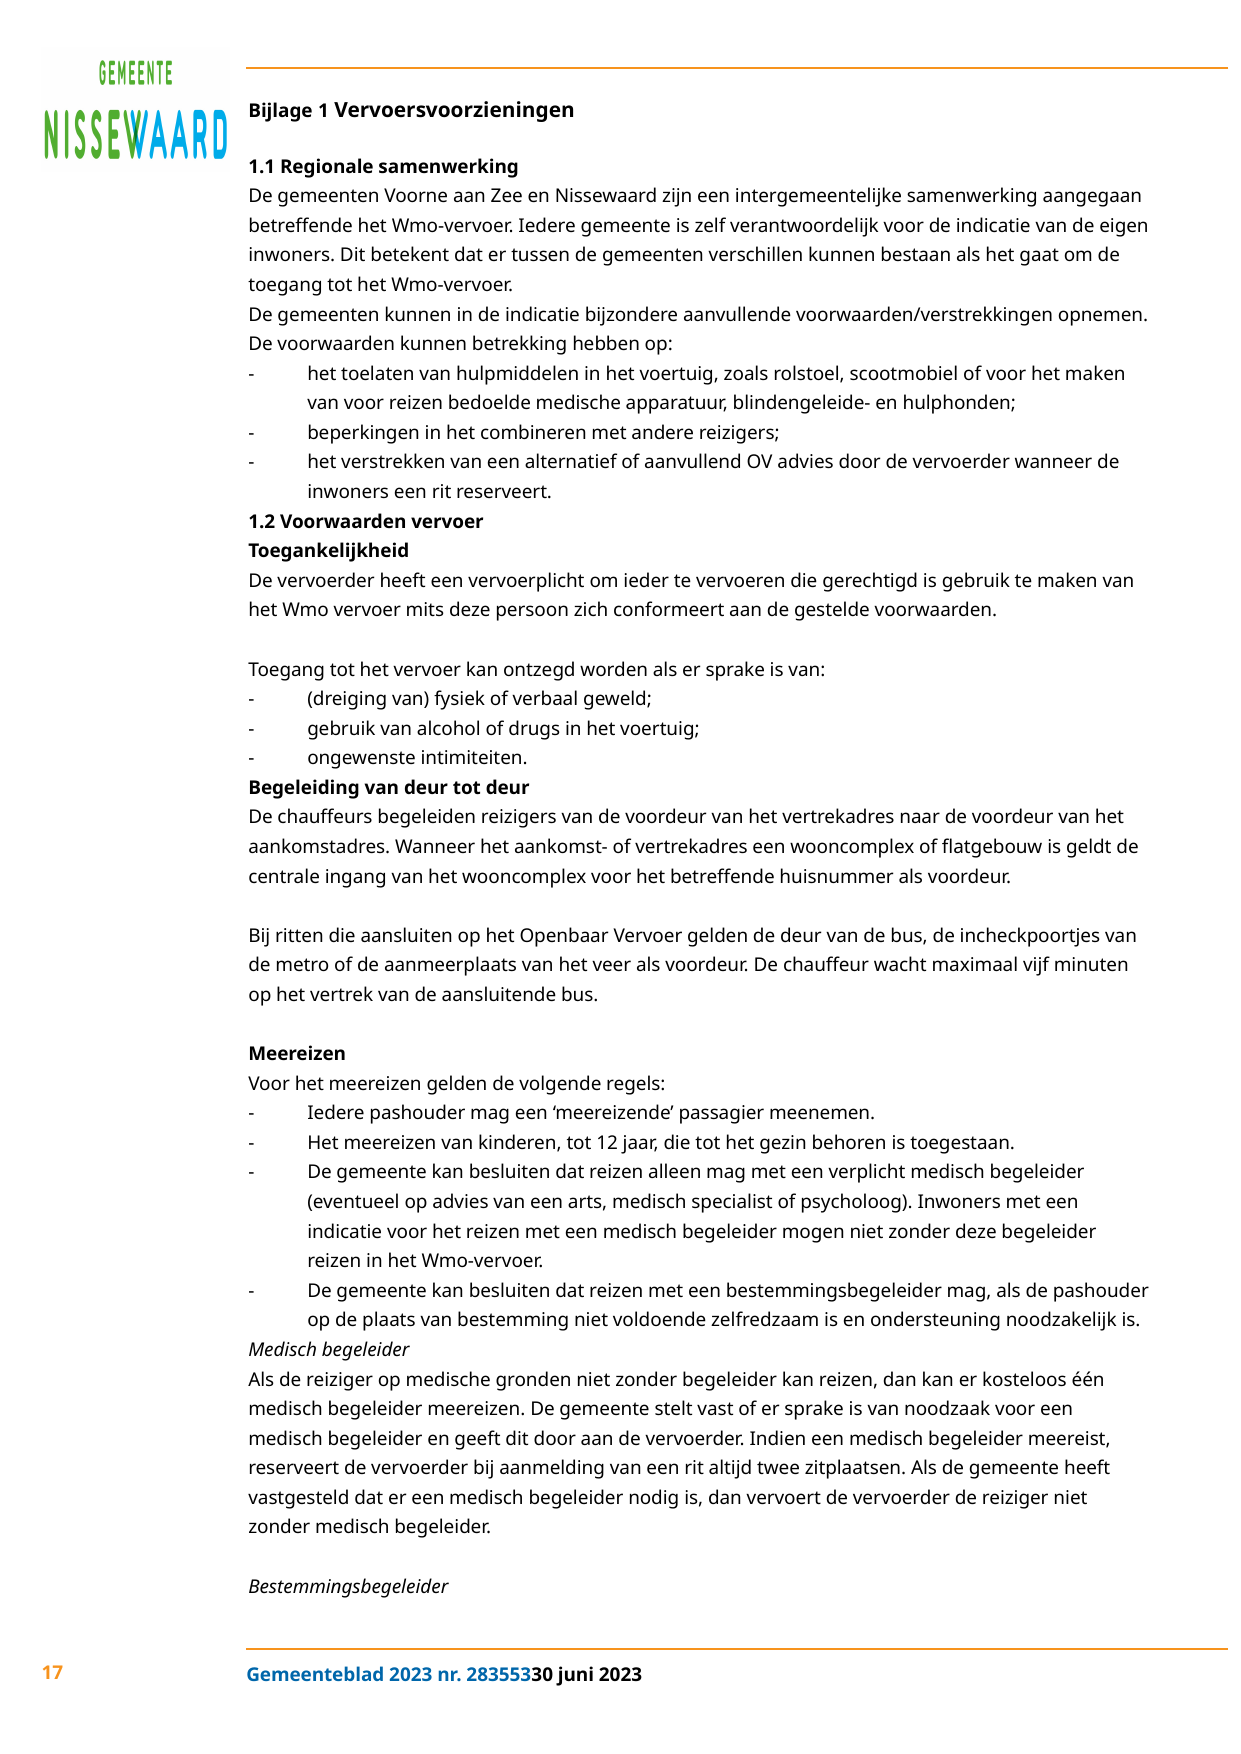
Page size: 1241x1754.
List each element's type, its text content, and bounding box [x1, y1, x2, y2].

text Bij ritten die aansluiten op het Openbaar Vervoer gelden de deur van de bus, de incheckpoortjes van de metro of de aanmeerplaats van het veer als voordeur. De chauffeur wacht maximaal vijf minuten op het vertrek van de aansluitende bus. [248, 922, 1152, 1007]
picture [41, 47, 231, 172]
text De chauffeurs begeleiden reizigers van de voordeur van het vertrekadres naar de voordeur van het aankomstadres. Wanneer het aankomst- of vertrekadres een wooncomplex of flatgebouw is geldt de centrale ingang van het wooncomplex voor het betreffende huisnummer als voordeur. [248, 804, 1152, 889]
list ongewenste intimiteiten. [248, 744, 1152, 770]
text Begeleiding van deur tot deur [248, 774, 1152, 800]
text Medisch begeleider [248, 1336, 1152, 1362]
text Bijlage 1 Vervoersvoorzieningen [248, 95, 1152, 123]
text De gemeenten kunnen in de indicatie bijzondere aanvullende voorwaarden/verstrekkingen opnemen. De voorwaarden kunnen betrekking hebben op: [248, 301, 1152, 356]
text De vervoerder heeft een vervoerplicht om ieder te vervoeren die gerechtigd is gebruik te maken van het Wmo vervoer mits deze persoon zich conformeert aan de gestelde voorwaarden. [248, 567, 1152, 622]
text Toegang tot het vervoer kan ontzegd worden als er sprake is van: [248, 656, 1152, 682]
text Voor het meereizen gelden de volgende regels: [248, 1070, 1152, 1096]
list beperkingen in het combineren met andere reizigers; [248, 419, 1152, 445]
list Iedere pashouder mag een ‘meereizende’ passagier meenemen. [248, 1099, 1152, 1125]
text De gemeenten Voorne aan Zee en Nissewaard zijn een intergemeentelijke samenwerking aangegaan betreffende het Wmo-vervoer. Iedere gemeente is zelf verantwoordelijk voor de indicatie van de eigen inwoners. Dit betekent dat er tussen de gemeenten verschillen kunnen bestaan als het gaat om de toegang tot het Wmo-vervoer. [248, 182, 1152, 297]
list het toelaten van hulpmiddelen in het voertuig, zoals rolstoel, scootmobiel of voor het maken van voor reizen bedoelde medische apparatuur, blindengeleide- en hulphonden; [248, 360, 1152, 415]
text Toegankelijkheid [248, 537, 1152, 563]
text Als de reiziger op medische gronden niet zonder begeleider kan reizen, dan kan er kosteloos één medisch begeleider meereizen. De gemeente stelt vast of er sprake is van noodzaak voor een medisch begeleider en geeft dit door aan de vervoerder. Indien een medisch begeleider meereist, reserveert de vervoerder bij aanmelding van een rit altijd twee zitplaatsen. Als de gemeente heeft vastgesteld dat er een medisch begeleider nodig is, dan vervoert de vervoerder de reiziger niet zonder medisch begeleider. [248, 1366, 1152, 1539]
list (dreiging van) fysiek of verbaal geweld; [248, 685, 1152, 711]
text Bestemmingsbegeleider [248, 1573, 1152, 1599]
list De gemeente kan besluiten dat reizen met een bestemmingsbegeleider mag, als de pashouder op de plaats van bestemming niet voldoende zelfredzaam is en ondersteuning noodzakelijk is. [248, 1277, 1152, 1332]
list De gemeente kan besluiten dat reizen alleen mag met een verplicht medisch begeleider (eventueel op advies van een arts, medisch specialist of psycholoog). Inwoners met een indicatie voor het reizen met een medisch begeleider mogen niet zonder deze begeleider reizen in het Wmo-vervoer. [248, 1159, 1152, 1273]
text Meereizen [248, 1040, 1152, 1066]
text 1.2 Voorwaarden vervoer [248, 508, 1152, 534]
list het verstrekken van een alternatief of aanvullend OV advies door de vervoerder wanneer de inwoners een rit reserveert. [248, 449, 1152, 504]
list gebruik van alcohol of drugs in het voertuig; [248, 715, 1152, 741]
list Het meereizen van kinderen, tot 12 jaar, die tot het gezin behoren is toegestaan. [248, 1129, 1152, 1155]
text 1.1 Regionale samenwerking [248, 153, 1152, 179]
